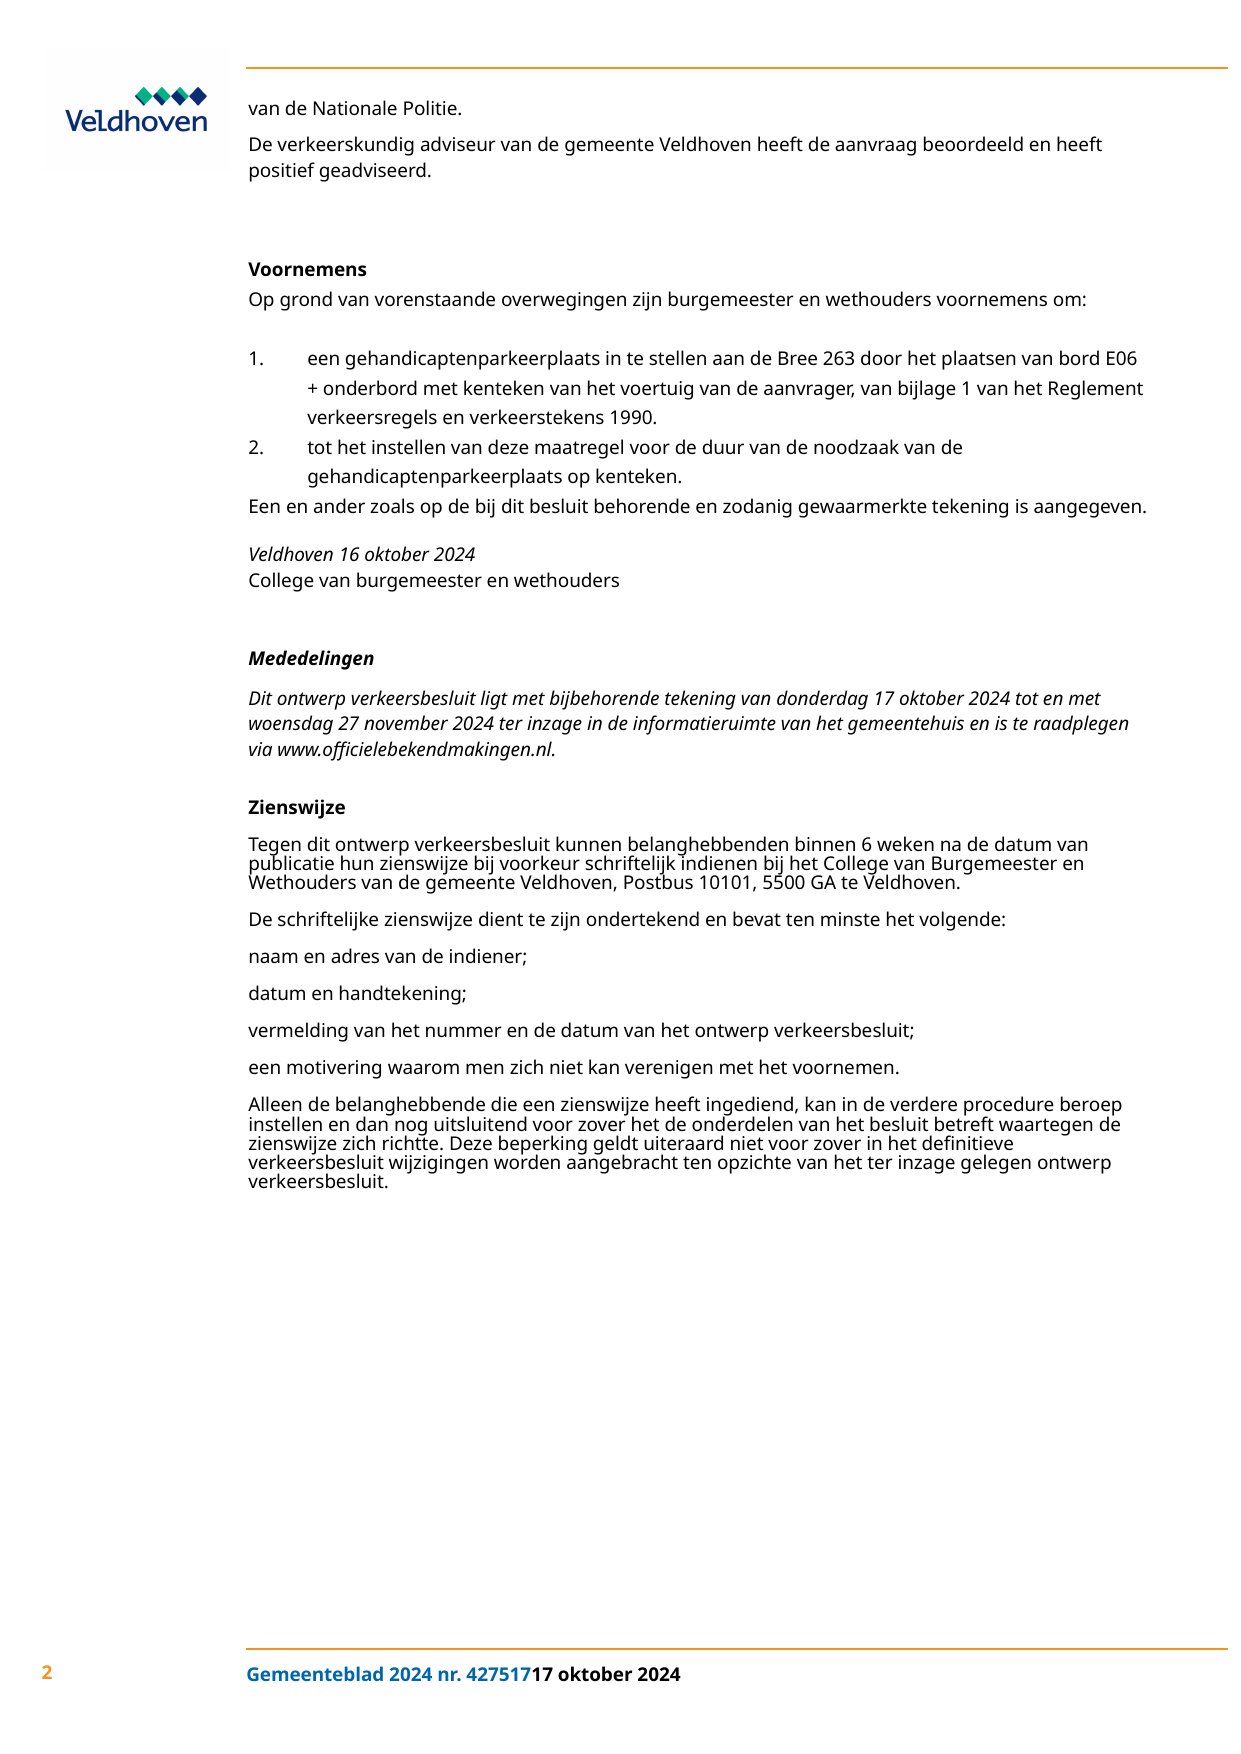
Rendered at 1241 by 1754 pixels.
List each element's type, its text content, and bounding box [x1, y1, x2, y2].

text naam en adres van de indiener; [248, 948, 1152, 968]
picture [41, 47, 231, 172]
text Op grond van vorenstaande overwegingen zijn burgemeester en wethouders voornemens om: [248, 286, 1152, 312]
text Alleen de belanghebbende die een zienswijze heeft ingediend, kan in de verdere procedure beroep instellen en dan nog uitsluitend voor zover het de onderdelen van het besluit betreft waartegen de zienswijze zich richtte. Deze beperking geldt uiteraard niet voor zover in het definitieve verkeersbesluit wijzigingen worden aangebracht ten opzichte van het ter inzage gelegen ontwerp verkeersbesluit. [248, 1096, 1152, 1193]
text Een en ander zoals op de bij dit besluit behorende en zodanig gewaarmerkte tekening is aangegeven. [248, 493, 1152, 519]
text Zienswijze [248, 799, 1152, 818]
text Veldhoven 16 oktober 2024 [248, 541, 1152, 567]
list tot het instellen van deze maatregel voor de duur van de noodzaak van de gehandicaptenparkeerplaats op kenteken. [248, 434, 1152, 489]
list een gehandicaptenparkeerplaats in te stellen aan de Bree 263 door het plaatsen van bord E06 + onderbord met kenteken van het voertuig van de aanvrager, van bijlage 1 van het Reglement verkeersregels en verkeerstekens 1990. [248, 345, 1152, 430]
text datum en handtekening; [248, 985, 1152, 1004]
text een motivering waarom men zich niet kan verenigen met het voornemen. [248, 1059, 1152, 1078]
text Voornemens [248, 257, 1152, 282]
text College van burgemeester en wethouders [248, 567, 1152, 592]
text Mededelingen [248, 645, 1152, 671]
text De schriftelijke zienswijze dient te zijn ondertekend en bevat ten minste het volgende: [248, 911, 1152, 931]
text De verkeerskundig adviseur van de gemeente Veldhoven heeft de aanvraag beoordeeld en heeft positief geadviseerd. [248, 131, 1152, 183]
text Tegen dit ontwerp verkeersbesluit kunnen belanghebbenden binnen 6 weken na de datum van publicatie hun zienswijze bij voorkeur schriftelijk indienen bij het College van Burgemeester en Wethouders van de gemeente Veldhoven, Postbus 10101, 5500 GA te Veldhoven. [248, 836, 1152, 894]
text van de Nationale Politie. [248, 95, 1152, 121]
text vermelding van het nummer en de datum van het ontwerp verkeersbesluit; [248, 1022, 1152, 1042]
text Dit ontwerp verkeersbesluit ligt met bijbehorende tekening van donderdag 17 oktober 2024 tot en met woensdag 27 november 2024 ter inzage in de informatieruimte van het gemeentehuis en is te raadplegen via www.officielebekendmakingen.nl. [248, 685, 1152, 762]
